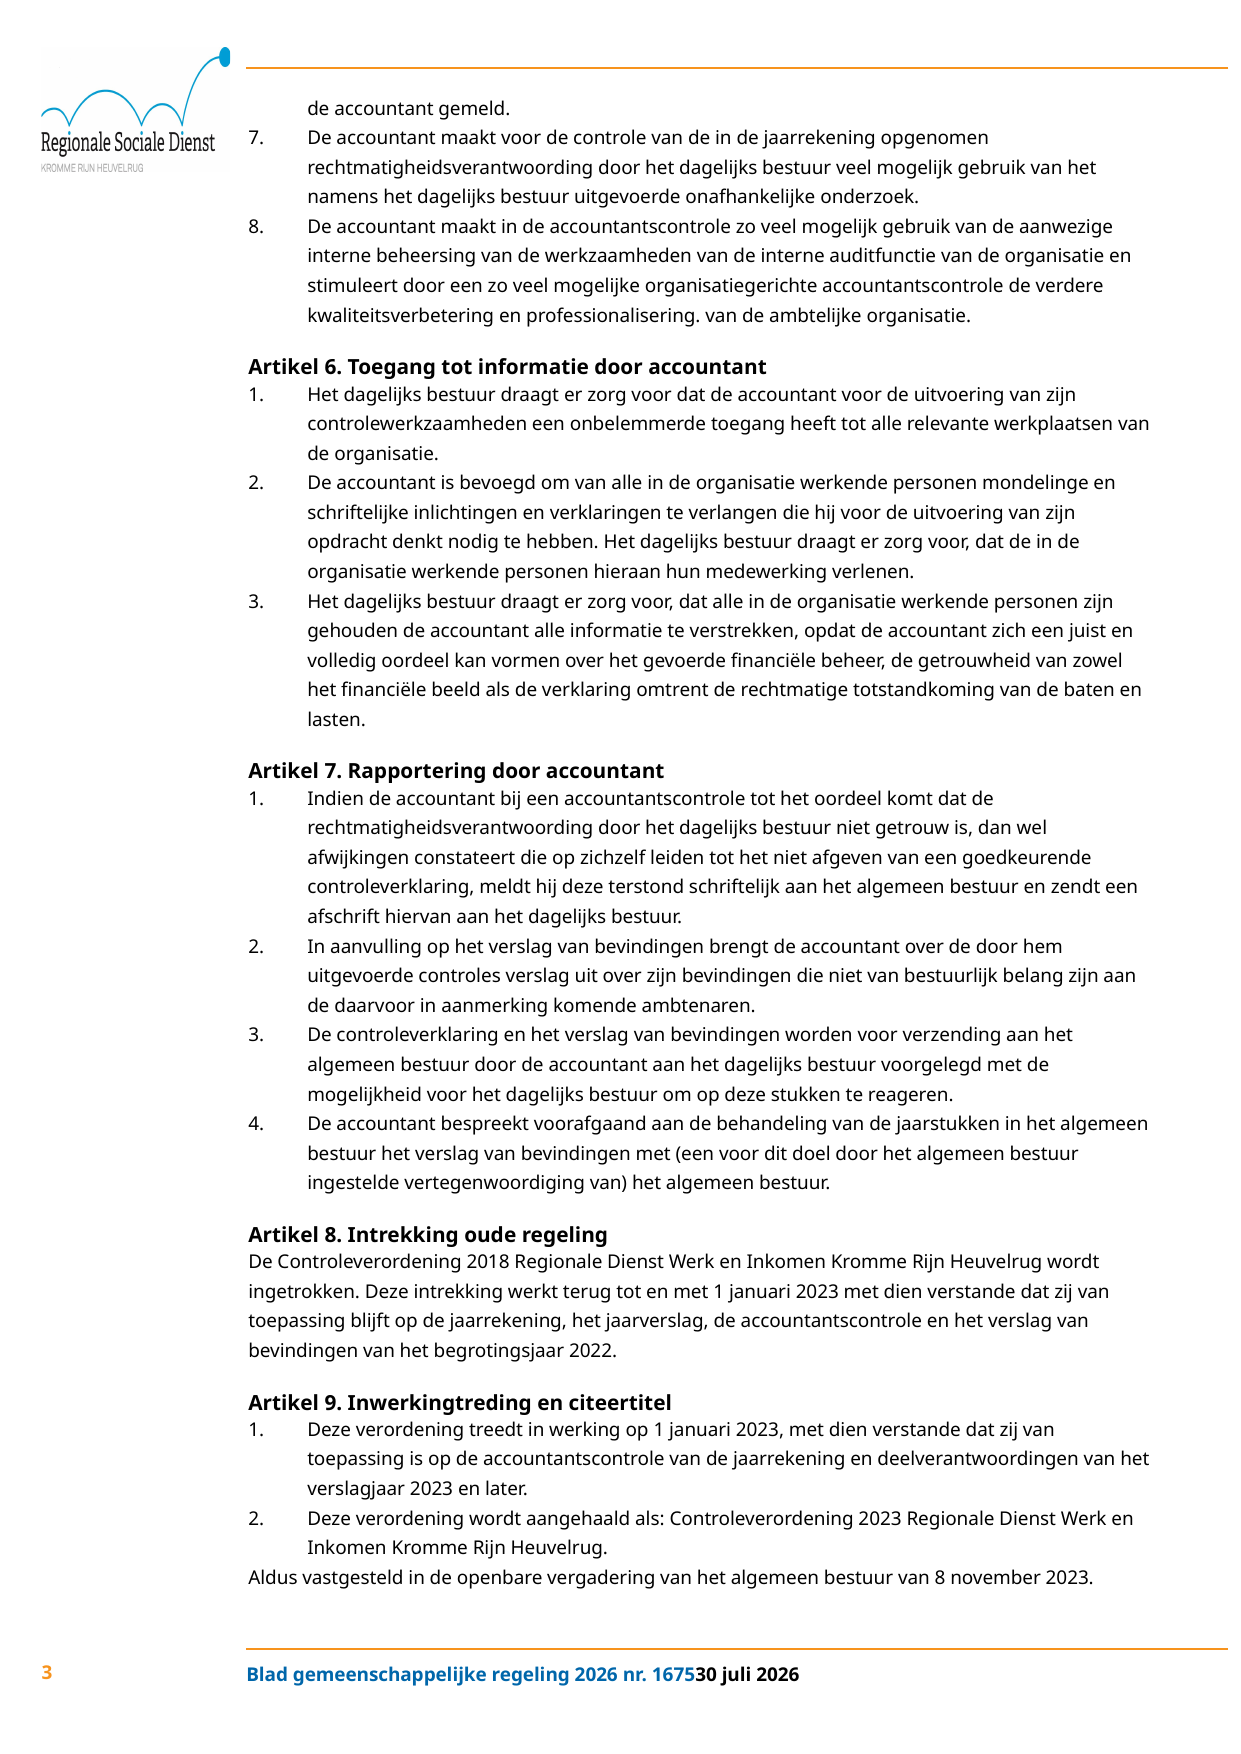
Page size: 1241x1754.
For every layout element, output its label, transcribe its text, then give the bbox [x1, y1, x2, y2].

text Artikel 9. Inwerkingtreding en citeertitel [248, 1388, 1152, 1416]
list De accountant is bevoegd om van alle in de organisatie werkende personen mondelinge en schriftelijke inlichtingen en verklaringen te verlangen die hij voor de uitvoering van zijn opdracht denkt nodig te hebben. Het dagelijks bestuur draagt er zorg voor, dat de in de organisatie werkende personen hieraan hun medewerking verlenen. [248, 469, 1152, 584]
text Artikel 8. Intrekking oude regeling [248, 1220, 1152, 1248]
list Deze verordening treedt in werking op 1 januari 2023, met dien verstande dat zij van toepassing is op de accountantscontrole van de jaarrekening en deelverantwoordingen van het verslagjaar 2023 en later. [248, 1416, 1152, 1501]
list De accountant maakt in de accountantscontrole zo veel mogelijk gebruik van de aanwezige interne beheersing van de werkzaamheden van de interne auditfunctie van de organisatie en stimuleert door een zo veel mogelijke organisatiegerichte accountantscontrole de verdere kwaliteitsverbetering en professionalisering. van de ambtelijke organisatie. [248, 213, 1152, 328]
text Aldus vastgesteld in de openbare vergadering van het algemeen bestuur van 8 november 2023. [248, 1564, 1152, 1590]
text Artikel 6. Toegang tot informatie door accountant [248, 352, 1152, 381]
list In aanvulling op het verslag van bevindingen brengt de accountant over de door hem uitgevoerde controles verslag uit over zijn bevindingen die niet van bestuurlijk belang zijn aan de daarvoor in aanmerking komende ambtenaren. [248, 933, 1152, 1018]
picture [41, 47, 231, 172]
list de accountant gemeld. [248, 95, 1152, 121]
text Artikel 7. Rapportering door accountant [248, 757, 1152, 785]
text De Controleverordening 2018 Regionale Dienst Werk en Inkomen Kromme Rijn Heuvelrug wordt ingetrokken. Deze intrekking werkt terug tot en met 1 januari 2023 met dien verstande dat zij van toepassing blijft op de jaarrekening, het jaarverslag, de accountantscontrole en het verslag van bevindingen van het begrotingsjaar 2022. [248, 1248, 1152, 1363]
list Het dagelijks bestuur draagt er zorg voor, dat alle in de organisatie werkende personen zijn gehouden de accountant alle informatie te verstrekken, opdat de accountant zich een juist en volledig oordeel kan vormen over het gevoerde financiële beheer, de getrouwheid van zowel het financiële beeld als de verklaring omtrent de rechtmatige totstandkoming van de baten en lasten. [248, 588, 1152, 732]
list Indien de accountant bij een accountantscontrole tot het oordeel komt dat de rechtmatigheidsverantwoording door het dagelijks bestuur niet getrouw is, dan wel afwijkingen constateert die op zichzelf leiden tot het niet afgeven van een goedkeurende controleverklaring, meldt hij deze terstond schriftelijk aan het algemeen bestuur en zendt een afschrift hiervan aan het dagelijks bestuur. [248, 785, 1152, 929]
list De accountant bespreekt voorafgaand aan de behandeling van de jaarstukken in het algemeen bestuur het verslag van bevindingen met (een voor dit doel door het algemeen bestuur ingestelde vertegenwoordiging van) het algemeen bestuur. [248, 1110, 1152, 1195]
list Het dagelijks bestuur draagt er zorg voor dat de accountant voor de uitvoering van zijn controlewerkzaamheden een onbelemmerde toegang heeft tot alle relevante werkplaatsen van de organisatie. [248, 381, 1152, 466]
list De accountant maakt voor de controle van de in de jaarrekening opgenomen rechtmatigheidsverantwoording door het dagelijks bestuur veel mogelijk gebruik van het namens het dagelijks bestuur uitgevoerde onafhankelijke onderzoek. [248, 124, 1152, 209]
list Deze verordening wordt aangehaald als: Controleverordening 2023 Regionale Dienst Werk en Inkomen Kromme Rijn Heuvelrug. [248, 1505, 1152, 1560]
list De controleverklaring en het verslag van bevindingen worden voor verzending aan het algemeen bestuur door de accountant aan het dagelijks bestuur voorgelegd met de mogelijkheid voor het dagelijks bestuur om op deze stukken te reageren. [248, 1022, 1152, 1107]
